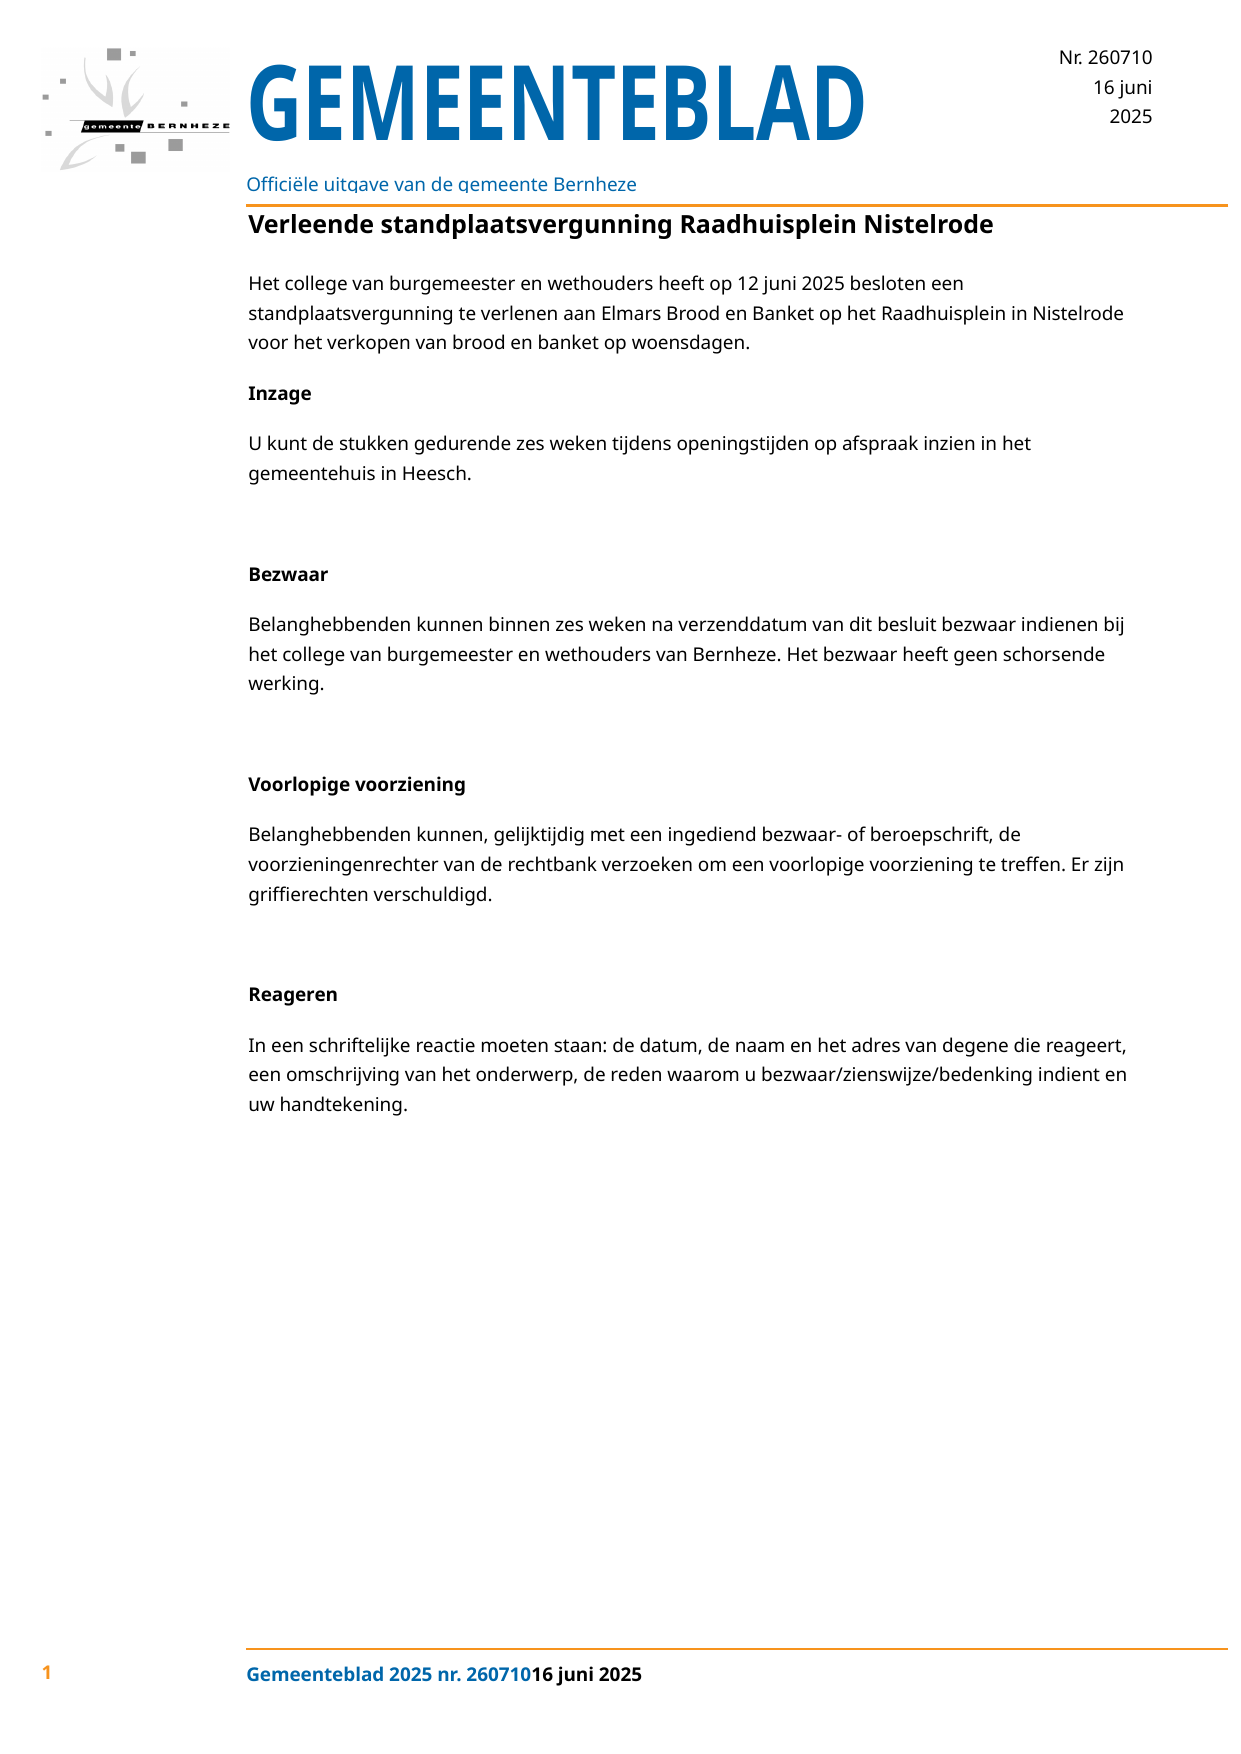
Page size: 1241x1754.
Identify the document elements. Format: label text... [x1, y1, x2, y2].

text Het college van burgemeester en wethouders heeft op 12 juni 2025 besloten een standplaatsvergunning te verlenen aan Elmars Brood en Banket op het Raadhuisplein in Nistelrode voor het verkopen van brood en banket op woensdagen. [248, 270, 1152, 355]
text Belanghebbenden kunnen binnen zes weken na verzenddatum van dit besluit bezwaar indienen bij het college van burgemeester en wethouders van Bernheze. Het bezwaar heeft geen schorsende werking. [248, 611, 1152, 696]
text Belanghebbenden kunnen, gelijktijdig met een ingediend bezwaar- of beroepschrift, de voorzieningenrechter van de rechtbank verzoeken om een voorlopige voorziening te treffen. Er zijn griffierechten verschuldigd. [248, 822, 1152, 906]
text Bezwaar [248, 561, 1152, 586]
text Voorlopige voorziening [248, 771, 1152, 797]
picture [41, 47, 231, 172]
text Reageren [248, 982, 1152, 1007]
text In een schriftelijke reactie moeten staan: de datum, de naam en het adres van degene die reageert, een omschrijving van het onderwerp, de reden waarom u bezwaar/zienswijze/bedenking indient en uw handtekening. [248, 1032, 1152, 1117]
text U kunt de stukken gedurende zes weken tijdens openingstijden op afspraak inzien in het gemeentehuis in Heesch. [248, 430, 1152, 486]
text Verleende standplaatsvergunning Raadhuisplein Nistelrode [248, 207, 1152, 241]
text Inzage [248, 380, 1152, 406]
